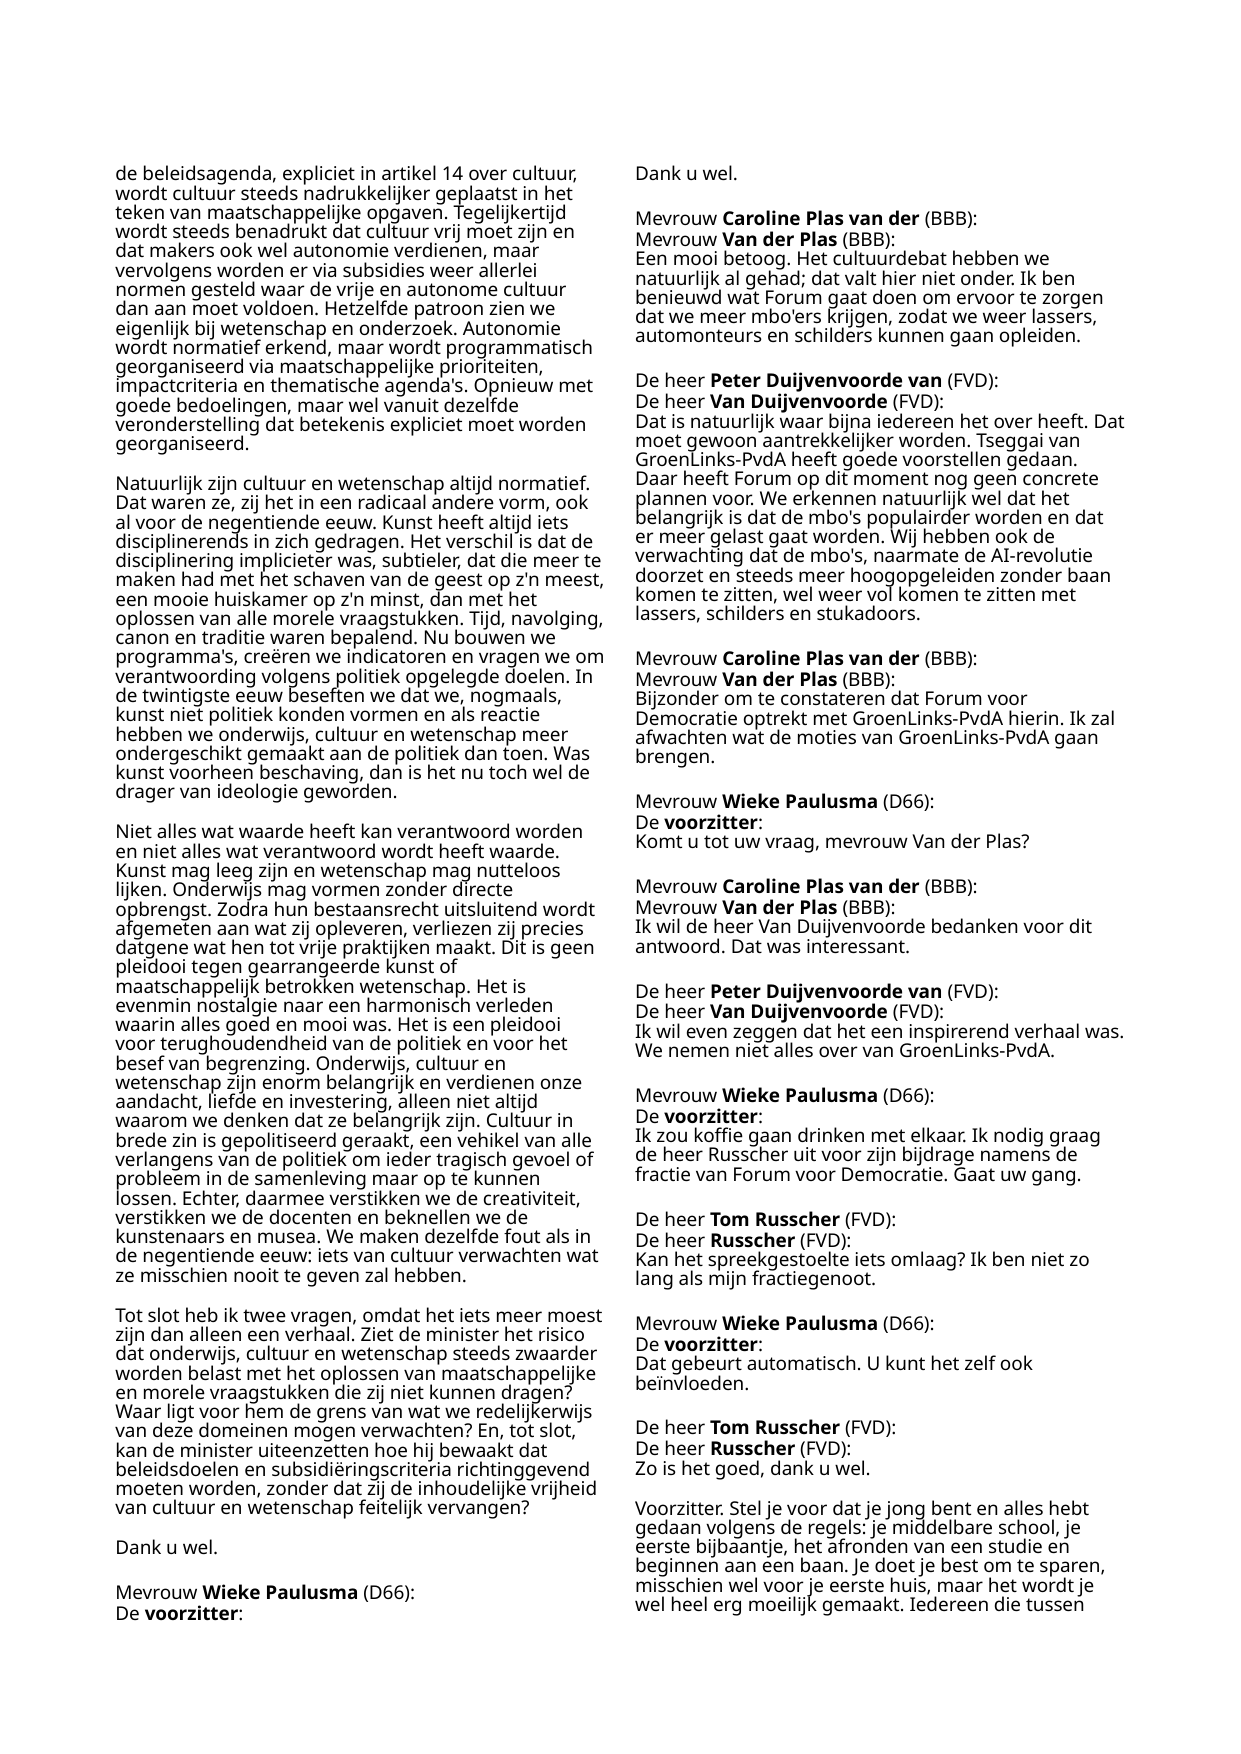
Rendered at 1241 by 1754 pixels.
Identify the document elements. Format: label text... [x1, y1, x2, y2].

text Mevrouw Wieke Paulusma (D66): [635, 788, 1125, 814]
text De voorzitter: [635, 1108, 1125, 1127]
text De heer Van Duijvenvoorde (FVD): [635, 1003, 1125, 1023]
text De heer Peter Duijvenvoorde van (FVD): [635, 368, 1125, 393]
text Dank u wel. [635, 165, 1125, 184]
text Dat is natuurlijk waar bijna iedereen het over heeft. Dat moet gewoon aantrekkelijker worden. Tseggai van GroenLinks-PvdA heeft goede voorstellen gedaan. Daar heeft Forum op dit moment nog geen concrete plannen voor. We erkennen natuurlijk wel dat het belangrijk is dat de mbo's populairder worden en dat er meer gelast gaat worden. Wij hebben ook de verwachting dat de mbo's, naarmate de AI-revolutie doorzet en steeds meer hoogopgeleiden zonder baan komen te zitten, wel weer vol komen te zitten met lassers, schilders en stukadoors. [635, 413, 1125, 624]
text Mevrouw Caroline Plas van der (BBB): [635, 205, 1125, 231]
text Mevrouw Wieke Paulusma (D66): [115, 1579, 605, 1605]
text Natuurlijk zijn cultuur en wetenschap altijd normatief. Dat waren ze, zij het in een radicaal andere vorm, ook al voor de negentiende eeuw. Kunst heeft altijd iets disciplinerends in zich gedragen. Het verschil is dat de disciplinering implicieter was, subtieler, dat die meer te maken had met het schaven van de geest op z'n meest, een mooie huiskamer op z'n minst, dan met het oplossen van alle morele vraagstukken. Tijd, navolging, canon en traditie waren bepalend. Nu bouwen we programma's, creëren we indicatoren en vragen we om verantwoording volgens politiek opgelegde doelen. In de twintigste eeuw beseften we dat we, nogmaals, kunst niet politiek konden vormen en als reactie hebben we onderwijs, cultuur en wetenschap meer ondergeschikt gemaakt aan de politiek dan toen. Was kunst voorheen beschaving, dan is het nu toch wel de drager van ideologie geworden. [115, 475, 605, 803]
text Mevrouw Wieke Paulusma (D66): [635, 1082, 1125, 1108]
text Dank u wel. [115, 1539, 605, 1559]
text De heer Peter Duijvenvoorde van (FVD): [635, 978, 1125, 1003]
text Mevrouw Caroline Plas van der (BBB): [635, 873, 1125, 899]
text Mevrouw Wieke Paulusma (D66): [635, 1310, 1125, 1336]
text De heer Russcher (FVD): [635, 1232, 1125, 1251]
text De heer Tom Russcher (FVD): [635, 1206, 1125, 1232]
text Voorzitter. Stel je voor dat je jong bent en alles hebt gedaan volgens de regels: je middelbare school, je eerste bijbaantje, het afronden van een studie en beginnen aan een baan. Je doet je best om te sparen, misschien wel voor je eerste huis, maar het wordt je wel heel erg moeilijk gemaakt. Iedereen die tussen [635, 1499, 1125, 1615]
text Tot slot heb ik twee vragen, omdat het iets meer moest zijn dan alleen een verhaal. Ziet de minister het risico dat onderwijs, cultuur en wetenschap steeds zwaarder worden belast met het oplossen van maatschappelijke en morele vraagstukken die zij niet kunnen dragen? Waar ligt voor hem de grens van wat we redelijkerwijs van deze domeinen mogen verwachten? En, tot slot, kan de minister uiteenzetten hoe hij bewaakt dat beleidsdoelen en subsidiëringscriteria richtinggevend moeten worden, zonder dat zij de inhoudelijke vrijheid van cultuur en wetenschap feitelijk vervangen? [115, 1307, 605, 1519]
text Zo is het goed, dank u wel. [635, 1459, 1125, 1479]
text Niet alles wat waarde heeft kan verantwoord worden en niet alles wat verantwoord wordt heeft waarde. Kunst mag leeg zijn en wetenschap mag nutteloos lijken. Onderwijs mag vormen zonder directe opbrengst. Zodra hun bestaansrecht uitsluitend wordt afgemeten aan wat zij opleveren, verliezen zij precies datgene wat hen tot vrije praktijken maakt. Dit is geen pleidooi tegen gearrangeerde kunst of maatschappelijk betrokken wetenschap. Het is evenmin nostalgie naar een harmonisch verleden waarin alles goed en mooi was. Het is een pleidooi voor terughoudendheid van de politiek en voor het besef van begrenzing. Onderwijs, cultuur en wetenschap zijn enorm belangrijk en verdienen onze aandacht, liefde en investering, alleen niet altijd waarom we denken dat ze belangrijk zijn. Cultuur in brede zin is gepolitiseerd geraakt, een vehikel van alle verlangens van de politiek om ieder tragisch gevoel of probleem in de samenleving maar op te kunnen lossen. Echter, daarmee verstikken we de creativiteit, verstikken we de docenten en beknellen we de kunstenaars en musea. We maken dezelfde fout als in de negentiende eeuw: iets van cultuur verwachten wat ze misschien nooit te geven zal hebben. [115, 823, 605, 1286]
text Een mooi betoog. Het cultuurdebat hebben we natuurlijk al gehad; dat valt hier niet onder. Ik ben benieuwd wat Forum gaat doen om ervoor te zorgen dat we meer mbo'ers krijgen, zodat we weer lassers, automonteurs en schilders kunnen gaan opleiden. [635, 250, 1125, 347]
text Mevrouw Van der Plas (BBB): [635, 899, 1125, 918]
text De heer Tom Russcher (FVD): [635, 1414, 1125, 1440]
text Mevrouw Caroline Plas van der (BBB): [635, 645, 1125, 671]
text De voorzitter: [635, 814, 1125, 833]
text Ik wil even zeggen dat het een inspirerend verhaal was. We nemen niet alles over van GroenLinks-PvdA. [635, 1023, 1125, 1061]
text Ik wil de heer Van Duijvenvoorde bedanken voor dit antwoord. Dat was interessant. [635, 918, 1125, 957]
text Komt u tot uw vraag, mevrouw Van der Plas? [635, 833, 1125, 853]
text De heer Van Duijvenvoorde (FVD): [635, 393, 1125, 413]
text Mevrouw Van der Plas (BBB): [635, 231, 1125, 250]
text De heer Russcher (FVD): [635, 1440, 1125, 1459]
text Ik zou koffie gaan drinken met elkaar. Ik nodig graag de heer Russcher uit voor zijn bijdrage namens de fractie van Forum voor Democratie. Gaat uw gang. [635, 1127, 1125, 1185]
text De voorzitter: [635, 1336, 1125, 1355]
text Kan het spreekgestoelte iets omlaag? Ik ben niet zo lang als mijn fractiegenoot. [635, 1251, 1125, 1289]
text De voorzitter: [115, 1605, 605, 1624]
text Bijzonder om te constateren dat Forum voor Democratie optrekt met GroenLinks-PvdA hierin. Ik zal afwachten wat de moties van GroenLinks-PvdA gaan brengen. [635, 690, 1125, 767]
text Dat gebeurt automatisch. U kunt het zelf ook beïnvloeden. [635, 1355, 1125, 1394]
text de beleidsagenda, expliciet in artikel 14 over cultuur, wordt cultuur steeds nadrukkelijker geplaatst in het teken van maatschappelijke opgaven. Tegelijkertijd wordt steeds benadrukt dat cultuur vrij moet zijn en dat makers ook wel autonomie verdienen, maar vervolgens worden er via subsidies weer allerlei normen gesteld waar de vrije en autonome cultuur dan aan moet voldoen. Hetzelfde patroon zien we eigenlijk bij wetenschap en onderzoek. Autonomie wordt normatief erkend, maar wordt programmatisch georganiseerd via maatschappelijke prioriteiten, impactcriteria en thematische agenda's. Opnieuw met goede bedoelingen, maar wel vanuit dezelfde veronderstelling dat betekenis expliciet moet worden georganiseerd. [115, 165, 605, 454]
text Mevrouw Van der Plas (BBB): [635, 671, 1125, 690]
